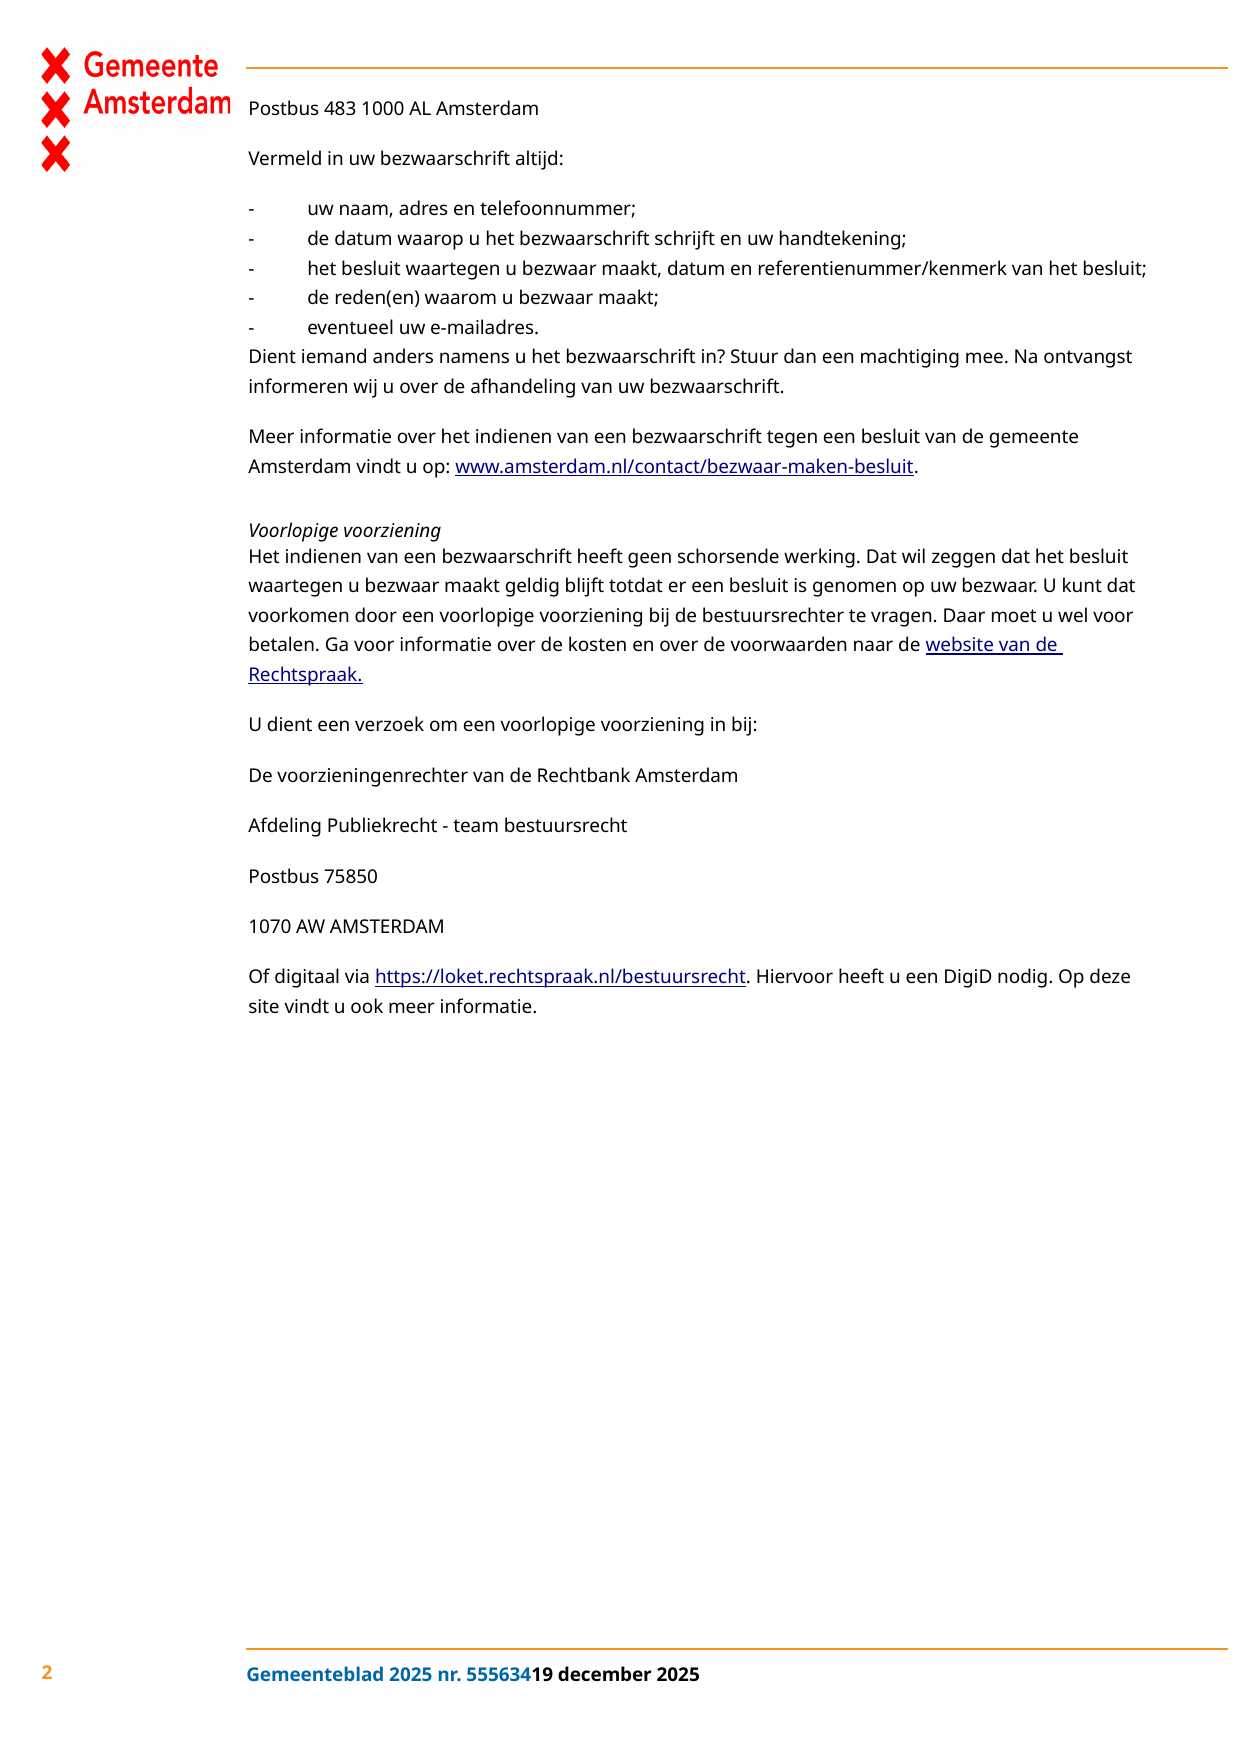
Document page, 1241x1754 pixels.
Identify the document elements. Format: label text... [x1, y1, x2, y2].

list de reden(en) waarom u bezwaar maakt; [248, 284, 1152, 310]
text Het indienen van een bezwaarschrift heeft geen schorsende werking. Dat wil zeggen dat het besluit waartegen u bezwaar maakt geldig blijft totdat er een besluit is genomen op uw bezwaar. U kunt dat voorkomen door een voorlopige voorziening bij de bestuursrechter te vragen. Daar moet u wel voor betalen. Ga voor informatie over de kosten en over de voorwaarden naar de website van de Rechtspraak. [248, 543, 1152, 687]
list het besluit waartegen u bezwaar maakt, datum en referentienummer/kenmerk van het besluit; [248, 255, 1152, 281]
text Voorlopige voorziening [248, 517, 1152, 543]
text Dient iemand anders namens u het bezwaarschrift in? Stuur dan een machtiging mee. Na ontvangst informeren wij u over de afhandeling van uw bezwaarschrift. [248, 343, 1152, 399]
text Afdeling Publiekrecht - team bestuursrecht [248, 812, 1152, 838]
picture [41, 47, 231, 172]
text Meer informatie over het indienen van een bezwaarschrift tegen een besluit van de gemeente Amsterdam vindt u op: www.amsterdam.nl/contact/bezwaar-maken-besluit. [248, 423, 1152, 479]
list de datum waarop u het bezwaarschrift schrijft en uw handtekening; [248, 225, 1152, 251]
text Vermeld in uw bezwaarschrift altijd: [248, 145, 1152, 171]
list uw naam, adres en telefoonnummer; [248, 196, 1152, 221]
text De voorzieningenrechter van de Rechtbank Amsterdam [248, 762, 1152, 788]
text U dient een verzoek om een voorlopige voorziening in bij: [248, 712, 1152, 737]
list eventueel uw e-mailadres. [248, 314, 1152, 340]
text Postbus 75850 [248, 863, 1152, 888]
text Of digitaal via https://loket.rechtspraak.nl/bestuursrecht. Hiervoor heeft u een DigiD nodig. Op deze site vindt u ook meer informatie. [248, 964, 1152, 1019]
text 1070 AW AMSTERDAM [248, 913, 1152, 939]
text Postbus 483 1000 AL Amsterdam [248, 95, 1152, 121]
